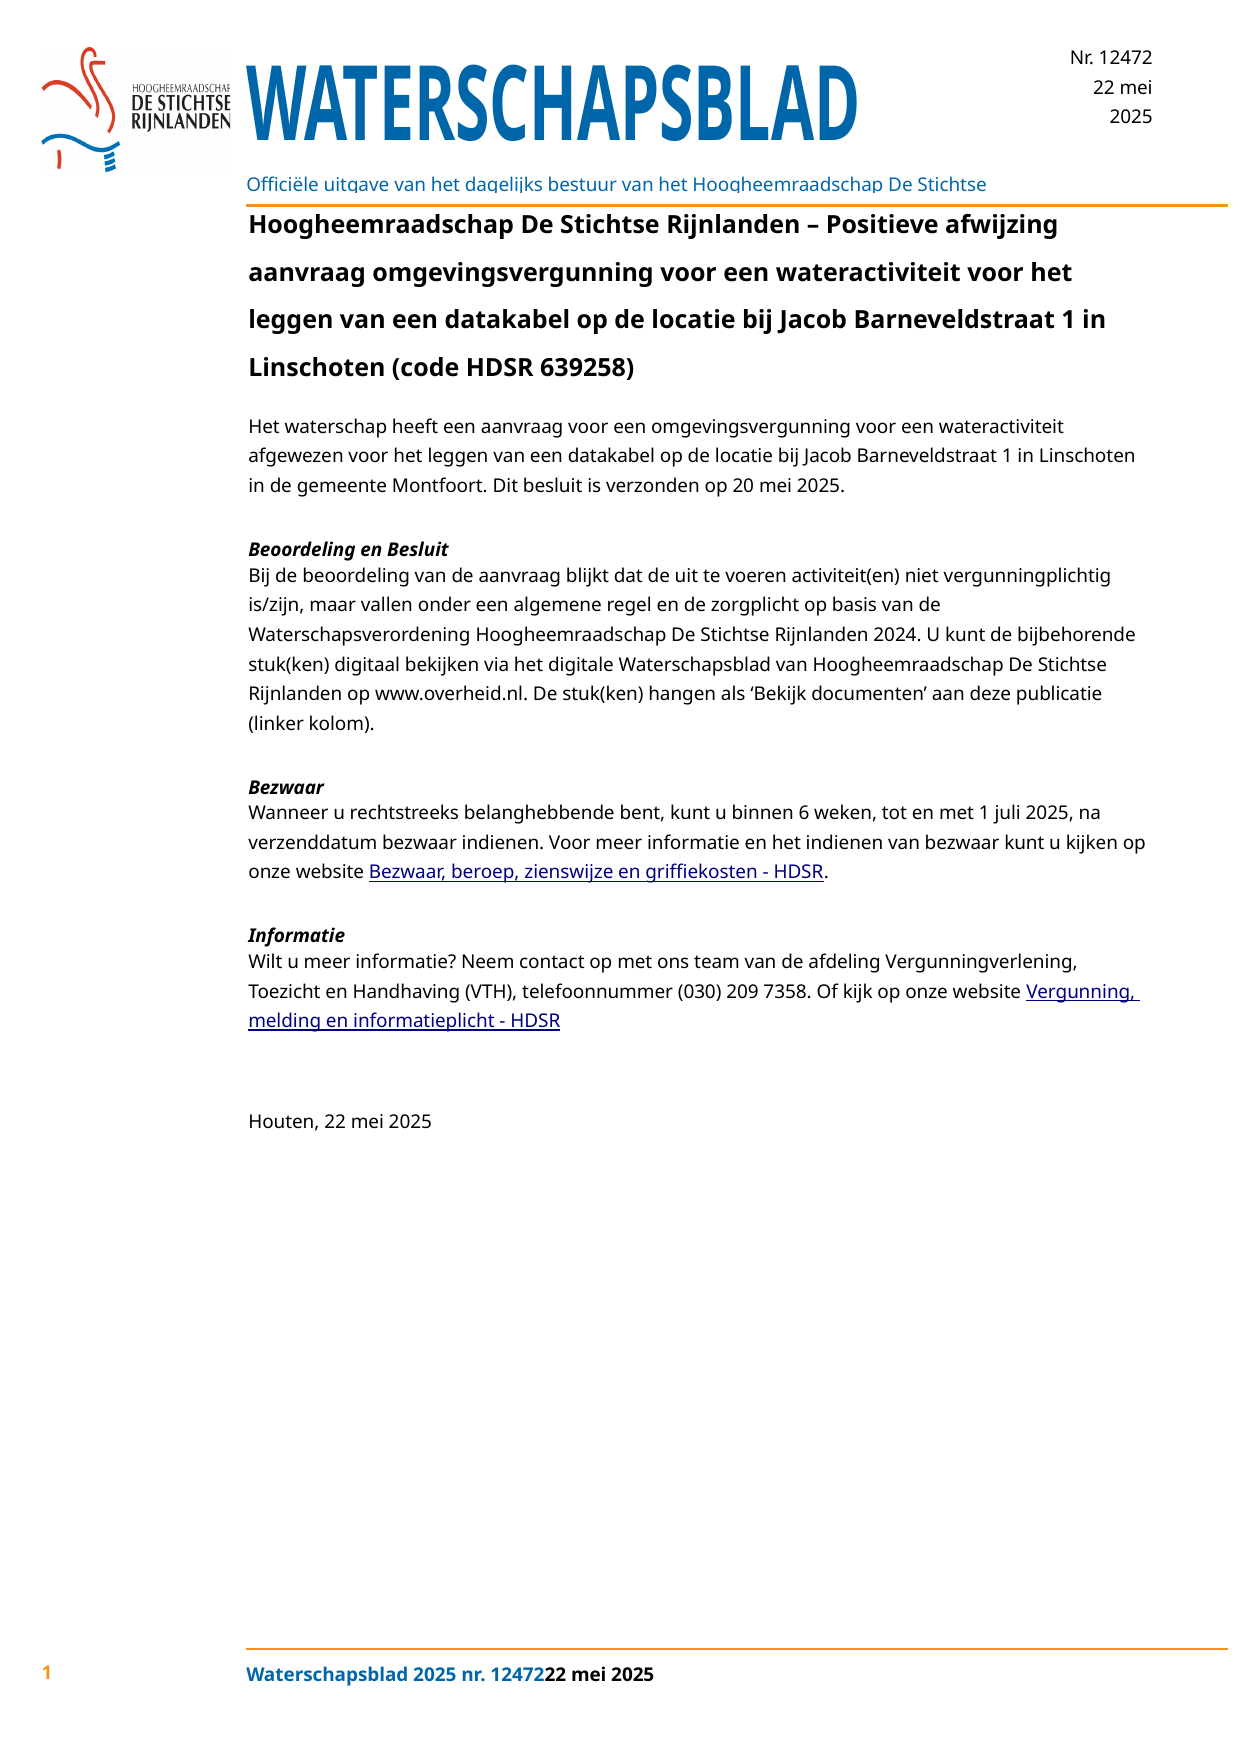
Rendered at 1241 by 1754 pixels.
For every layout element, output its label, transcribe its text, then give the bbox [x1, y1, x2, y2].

text Bij de beoordeling van de aanvraag blijkt dat de uit te voeren activiteit(en) niet vergunningplichtig is/zijn, maar vallen onder een algemene regel en de zorgplicht op basis van de Waterschapsverordening Hoogheemraadschap De Stichtse Rijnlanden 2024. U kunt de bijbehorende stuk(ken) digitaal bekijken via het digitale Waterschapsblad van Hoogheemraadschap De Stichtse Rijnlanden op www.overheid.nl. De stuk(ken) hangen als ‘Bekijk documenten’ aan deze publicatie (linker kolom). [248, 562, 1152, 736]
text Wanneer u rechtstreeks belanghebbende bent, kunt u binnen 6 weken, tot en met 1 juli 2025, na verzenddatum bezwaar indienen. Voor meer informatie en het indienen van bezwaar kunt u kijken op onze website Bezwaar, beroep, zienswijze en griffiekosten - HDSR. [248, 799, 1152, 884]
text Hoogheemraadschap De Stichtse Rijnlanden – Positieve afwijzing aanvraag omgevingsvergunning voor een wateractiviteit voor het leggen van een datakabel op de locatie bij Jacob Barneveldstraat 1 in Linschoten (code HDSR 639258) [248, 207, 1152, 384]
text Bezwaar [248, 774, 1152, 799]
text Beoordeling en Besluit [248, 536, 1152, 562]
picture [41, 47, 231, 172]
text Wilt u meer informatie? Neem contact op met ons team van de afdeling Vergunningverlening, Toezicht en Handhaving (VTH), telefoonnummer (030) 209 7358. Of kijk op onze website Vergunning, melding en informatieplicht - HDSR [248, 948, 1152, 1033]
text Het waterschap heeft een aanvraag voor een omgevingsvergunning voor een wateractiviteit afgewezen voor het leggen van een datakabel op de locatie bij Jacob Barneveldstraat 1 in Linschoten in de gemeente Montfoort. Dit besluit is verzonden op 20 mei 2025. [248, 413, 1152, 498]
text Houten, 22 mei 2025 [248, 1108, 1152, 1134]
text Informatie [248, 923, 1152, 948]
